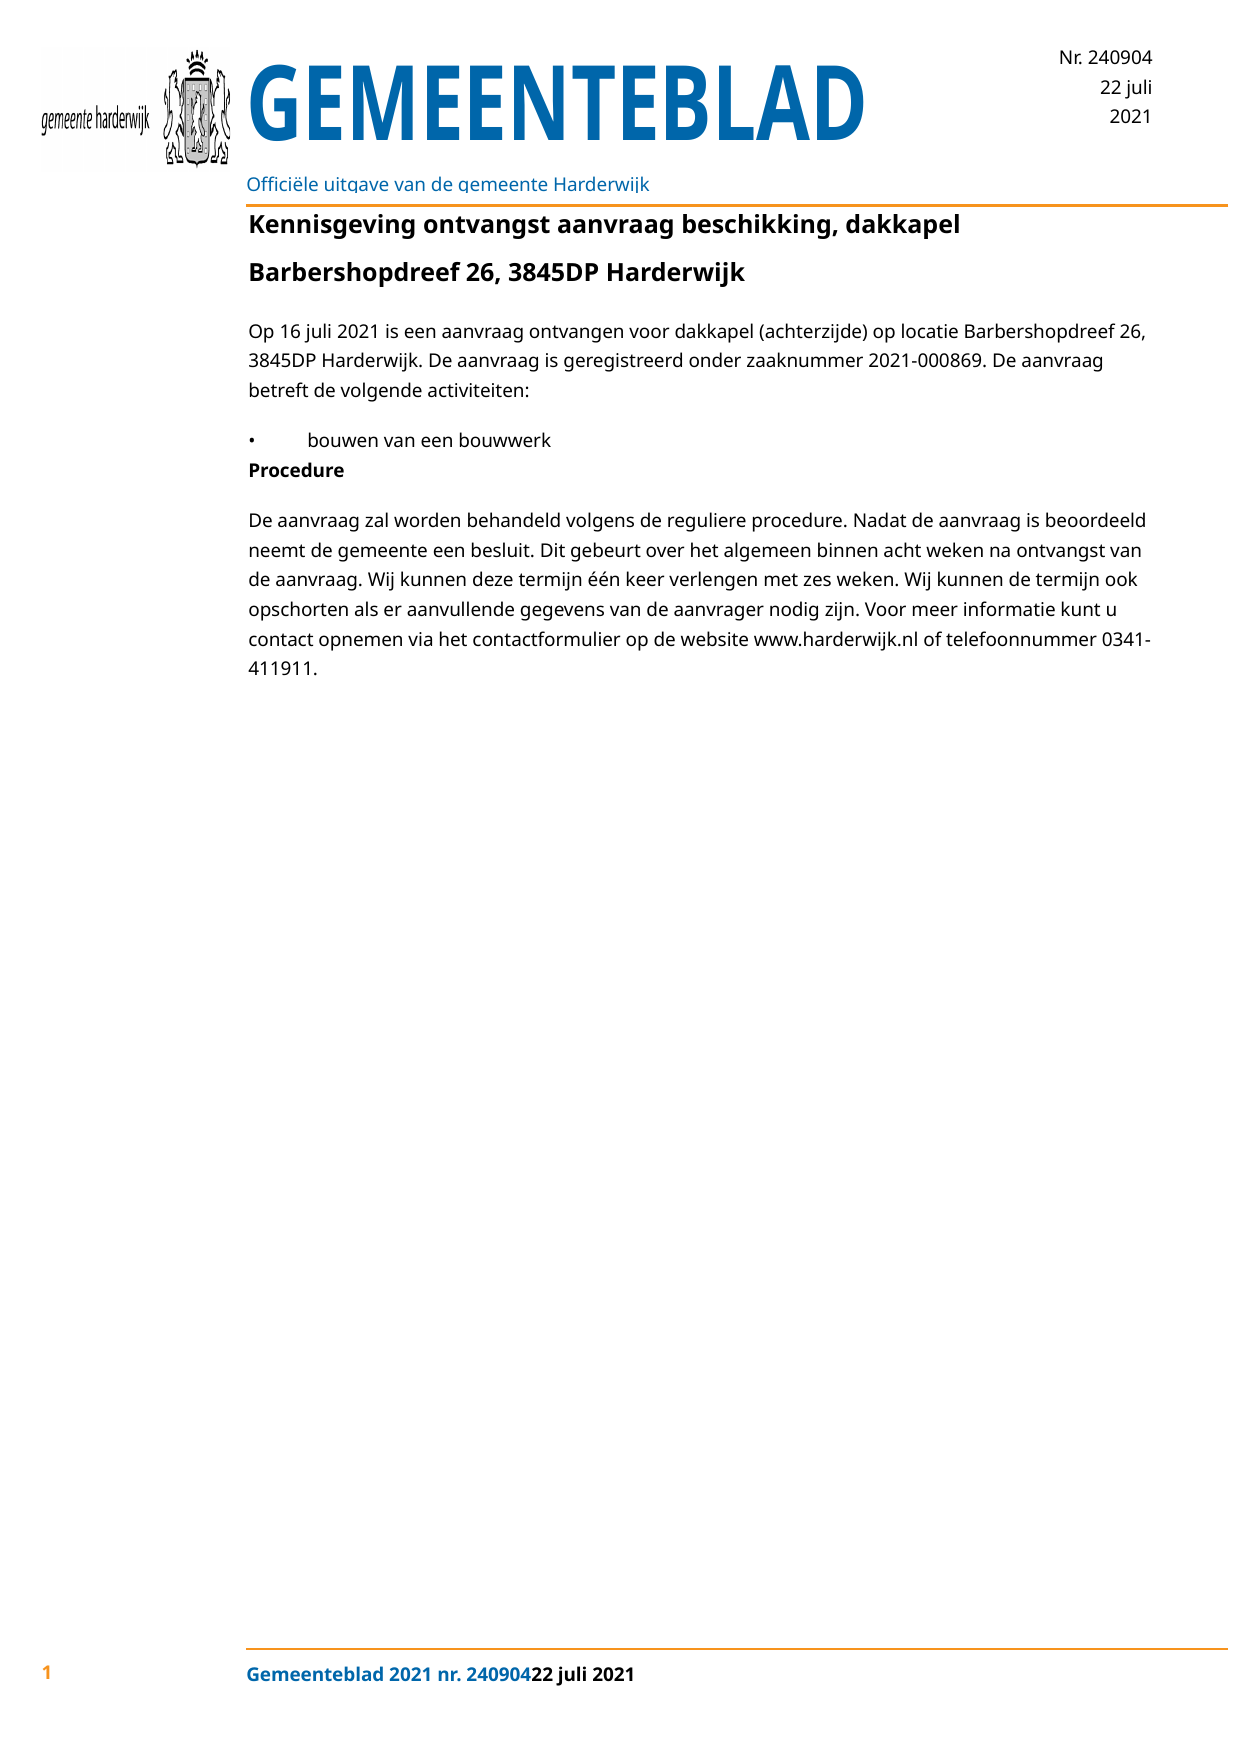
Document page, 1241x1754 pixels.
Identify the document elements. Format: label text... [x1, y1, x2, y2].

text Kennisgeving ontvangst aanvraag beschikking, dakkapel Barbershopdreef 26, 3845DP Harderwijk [248, 207, 1152, 288]
text Op 16 juli 2021 is een aanvraag ontvangen voor dakkapel (achterzijde) op locatie Barbershopdreef 26, 3845DP Harderwijk. De aanvraag is geregistreerd onder zaaknummer 2021-000869. De aanvraag betreft de volgende activiteiten: [248, 318, 1152, 403]
text Procedure [248, 457, 1152, 483]
text De aanvraag zal worden behandeld volgens de reguliere procedure. Nadat de aanvraag is beoordeeld neemt de gemeente een besluit. Dit gebeurt over het algemeen binnen acht weken na ontvangst van de aanvraag. Wij kunnen deze termijn één keer verlengen met zes weken. Wij kunnen de termijn ook opschorten als er aanvullende gegevens van de aanvrager nodig zijn. Voor meer informatie kunt u contact opnemen via het contactformulier op de website www.harderwijk.nl of telefoonnummer 0341-411911. [248, 507, 1152, 681]
list bouwen van een bouwwerk [248, 427, 1152, 453]
picture [41, 47, 231, 172]
